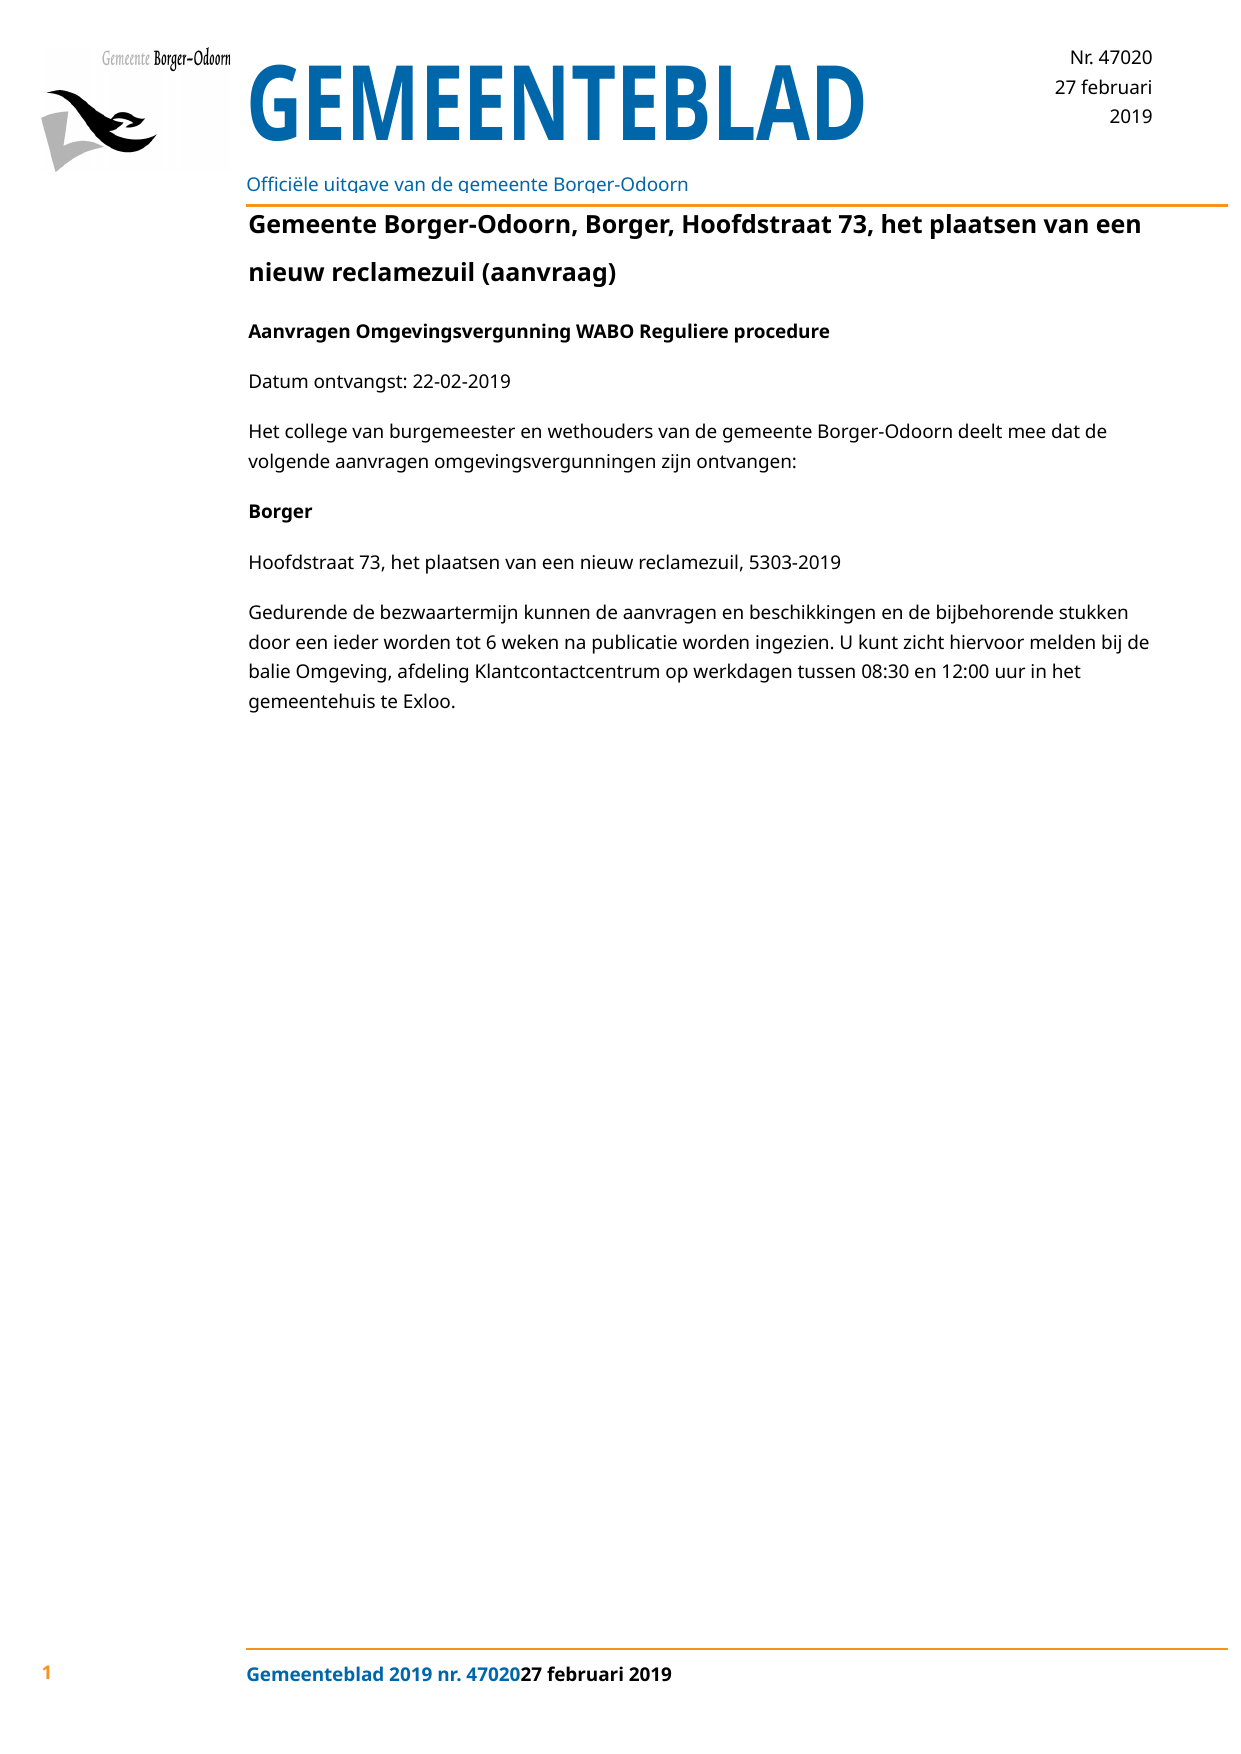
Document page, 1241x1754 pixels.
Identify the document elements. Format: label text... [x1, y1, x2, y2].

text Gemeente Borger-Odoorn, Borger, Hoofdstraat 73, het plaatsen van een nieuw reclamezuil (aanvraag) [248, 207, 1152, 288]
text Het college van burgemeester en wethouders van de gemeente Borger-Odoorn deelt mee dat de volgende aanvragen omgevingsvergunningen zijn ontvangen: [248, 419, 1152, 474]
text Gedurende de bezwaartermijn kunnen de aanvragen en beschikkingen en de bijbehorende stukken door een ieder worden tot 6 weken na publicatie worden ingezien. U kunt zicht hiervoor melden bij de balie Omgeving, afdeling Klantcontactcentrum op werkdagen tussen 08:30 en 12:00 uur in het gemeentehuis te Exloo. [248, 599, 1152, 714]
picture [41, 47, 231, 172]
text Datum ontvangst: 22-02-2019 [248, 368, 1152, 394]
text Aanvragen Omgevingsvergunning WABO Reguliere procedure [248, 318, 1152, 344]
text Borger [248, 499, 1152, 524]
text Hoofdstraat 73, het plaatsen van een nieuw reclamezuil, 5303-2019 [248, 549, 1152, 575]
